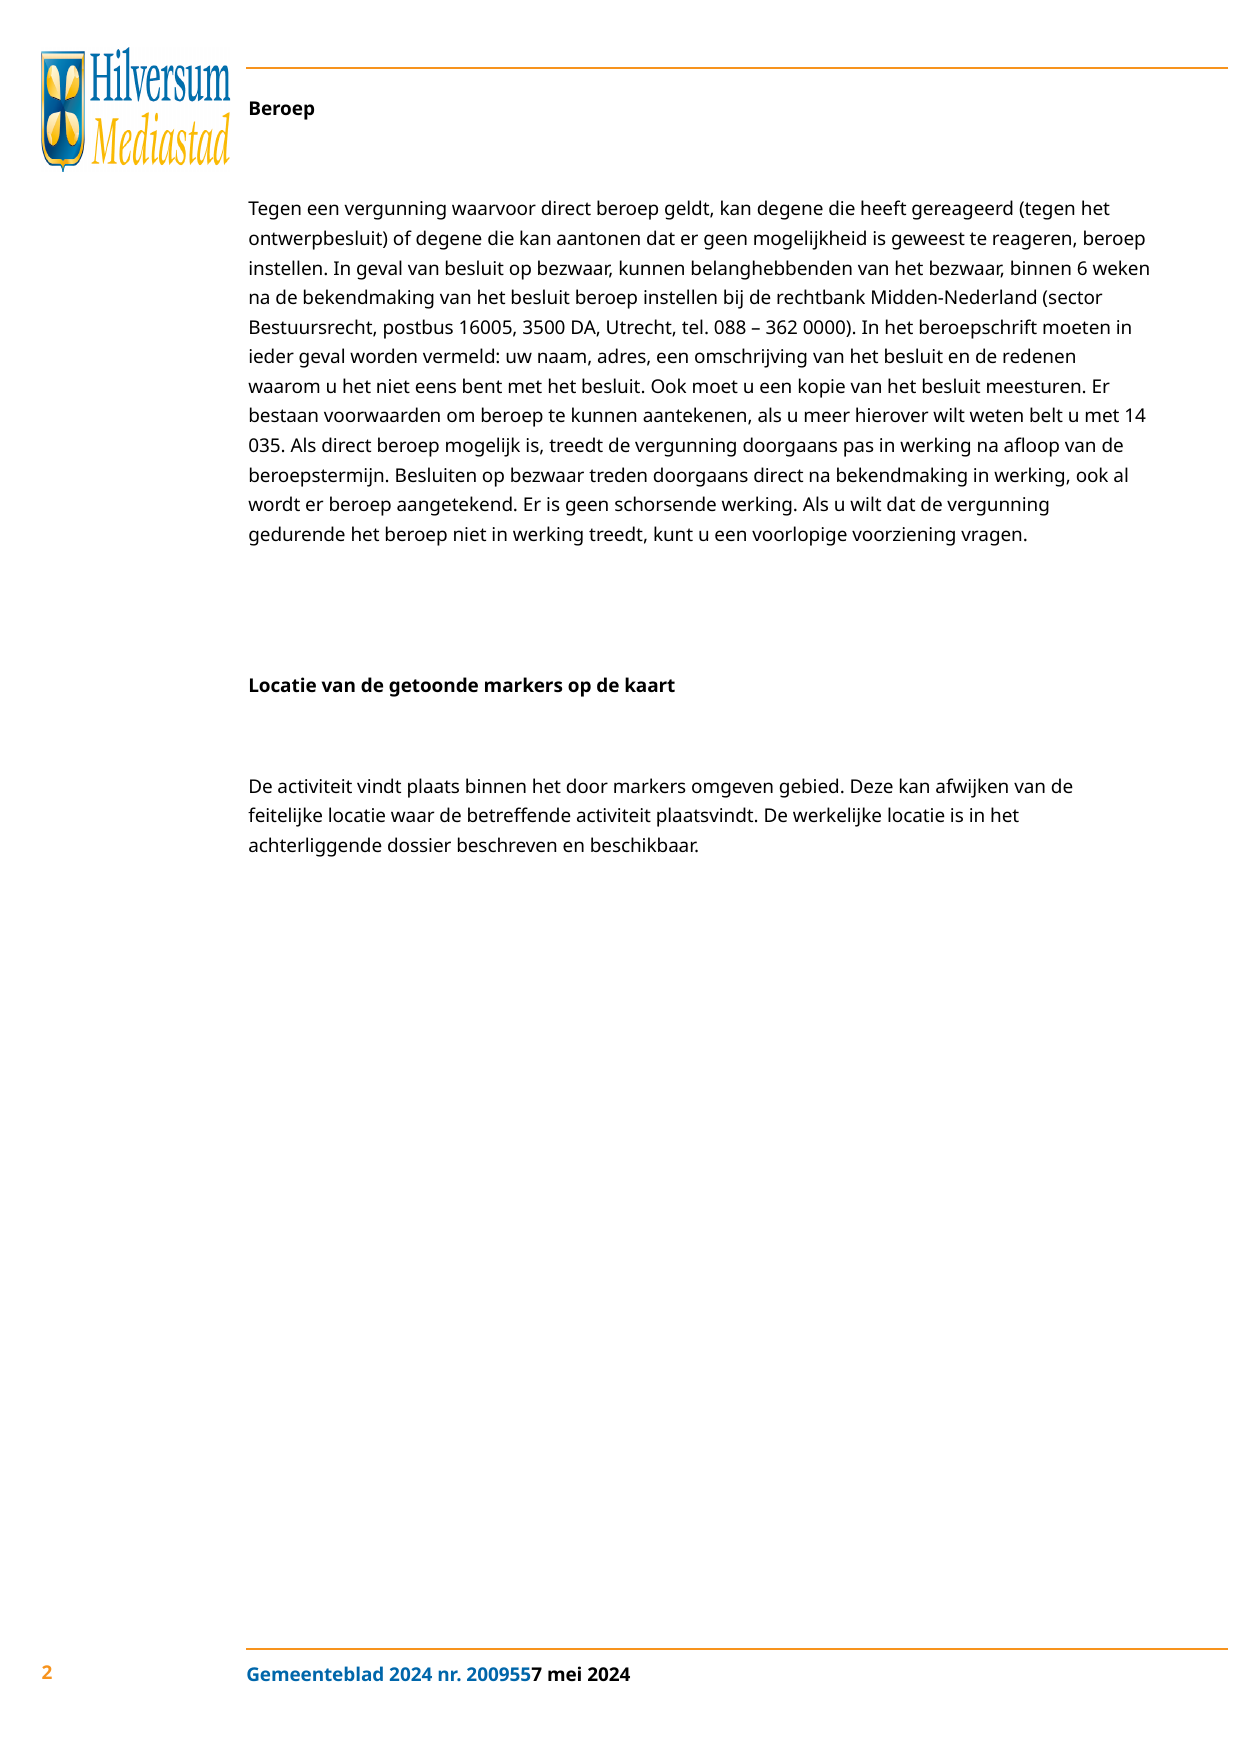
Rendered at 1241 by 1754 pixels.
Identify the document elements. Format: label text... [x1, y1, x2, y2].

text De activiteit vindt plaats binnen het door markers omgeven gebied. Deze kan afwijken van de feitelijke locatie waar de betreffende activiteit plaatsvindt. De werkelijke locatie is in het achterliggende dossier beschreven en beschikbaar. [248, 773, 1152, 858]
text Tegen een vergunning waarvoor direct beroep geldt, kan degene die heeft gereageerd (tegen het ontwerpbesluit) of degene die kan aantonen dat er geen mogelijkheid is geweest te reageren, beroep instellen. In geval van besluit op bezwaar, kunnen belanghebbenden van het bezwaar, binnen 6 weken na de bekendmaking van het besluit beroep instellen bij de rechtbank Midden-Nederland (sector Bestuursrecht, postbus 16005, 3500 DA, Utrecht, tel. 088 – 362 0000). In het beroepschrift moeten in ieder geval worden vermeld: uw naam, adres, een omschrijving van het besluit en de redenen waarom u het niet eens bent met het besluit. Ook moet u een kopie van het besluit meesturen. Er bestaan voorwaarden om beroep te kunnen aantekenen, als u meer hierover wilt weten belt u met 14 035. Als direct beroep mogelijk is, treedt de vergunning doorgaans pas in werking na afloop van de beroepstermijn. Besluiten op bezwaar treden doorgaans direct na bekendmaking in werking, ook al wordt er beroep aangetekend. Er is geen schorsende werking. Als u wilt dat de vergunning gedurende het beroep niet in werking treedt, kunt u een voorlopige voorziening vragen. [248, 196, 1152, 547]
picture [41, 47, 231, 172]
text Locatie van de getoonde markers op de kaart [248, 672, 1152, 698]
text Beroep [248, 95, 1152, 121]
